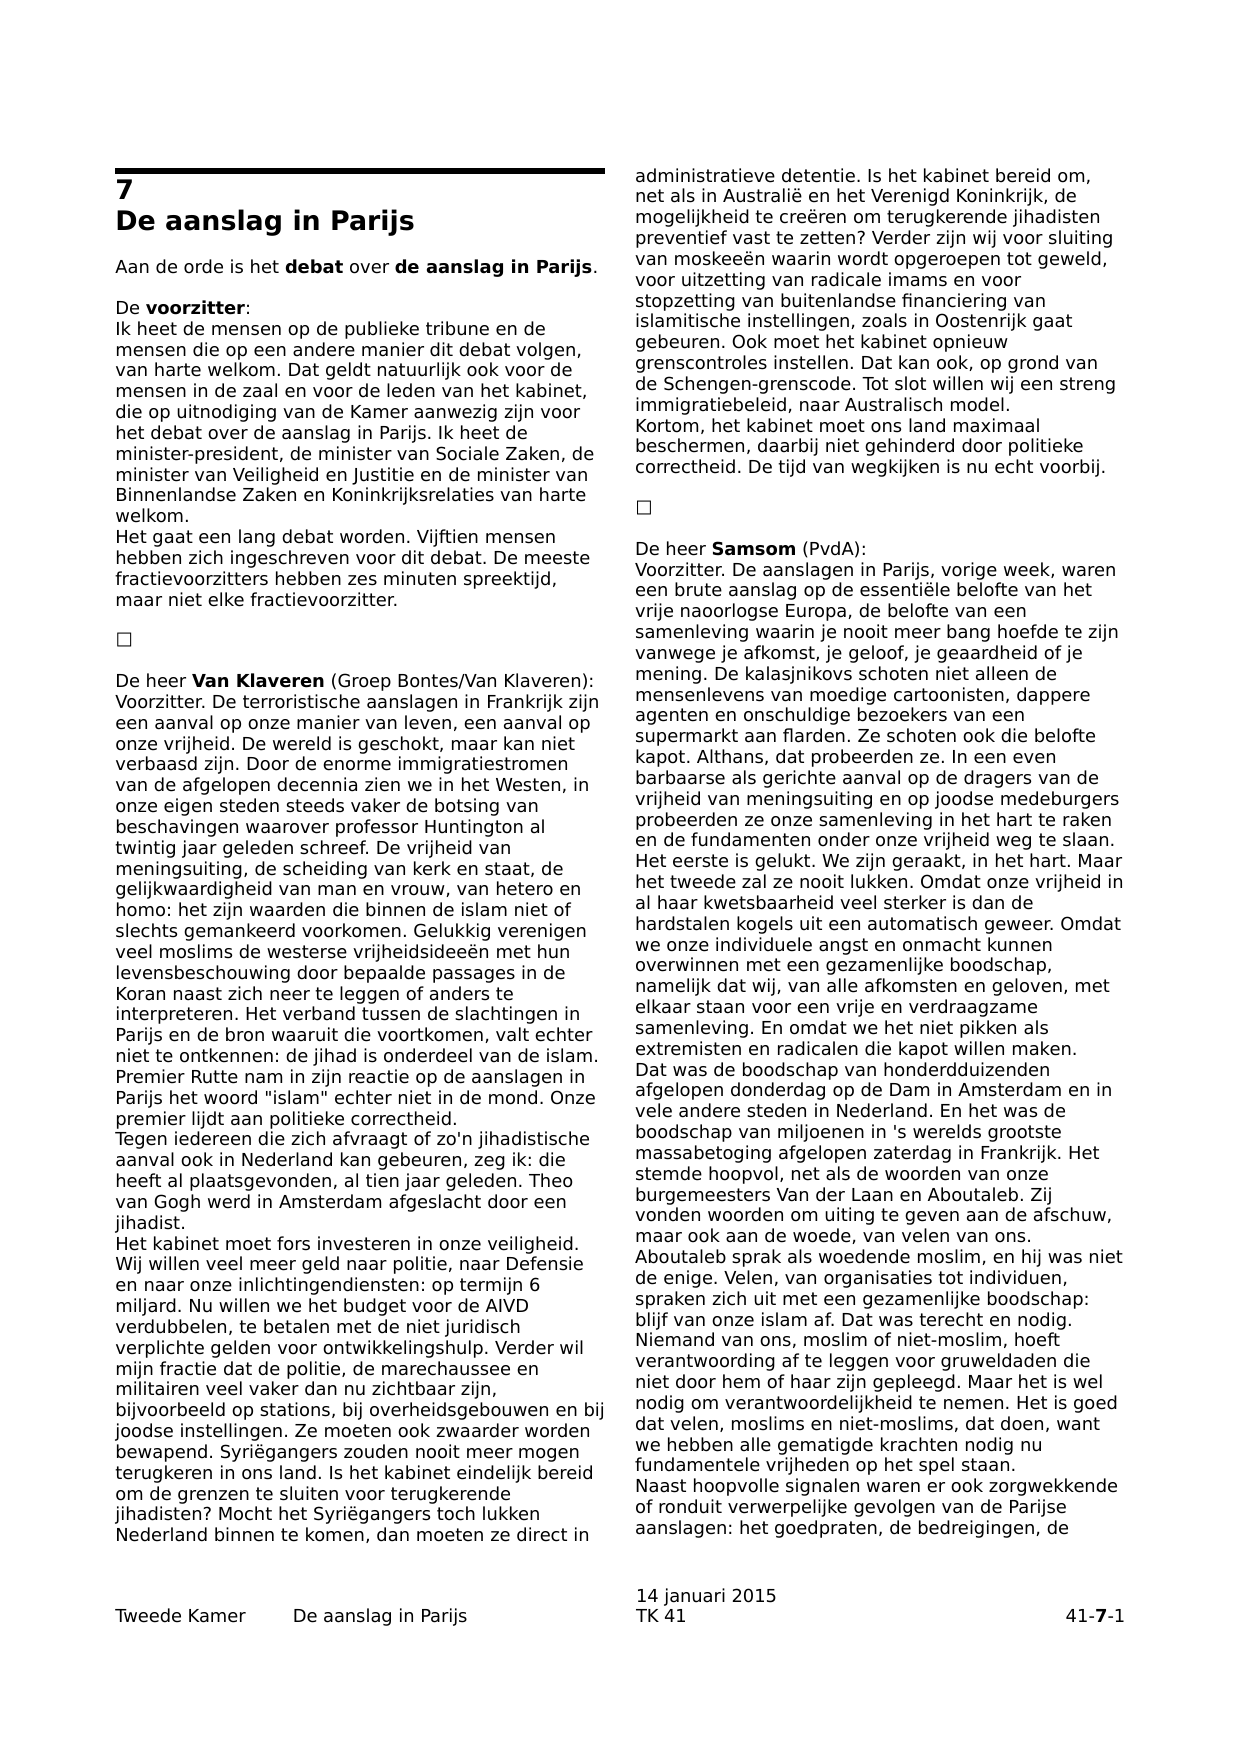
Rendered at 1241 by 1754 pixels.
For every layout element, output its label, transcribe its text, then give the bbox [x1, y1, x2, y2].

text De heer Samsom (PvdA): [635, 538, 1125, 559]
text De voorzitter: [115, 298, 605, 318]
text Het gaat een lang debat worden. Vijftien mensen hebben zich ingeschreven voor dit debat. De meeste fractievoorzitters hebben zes minuten spreektijd, maar niet elke fractievoorzitter. [115, 527, 605, 610]
text Ik heet de mensen op de publieke tribune en de mensen die op een andere manier dit debat volgen, van harte welkom. Dat geldt natuurlijk ook voor de mensen in de zaal en voor de leden van het kabinet, die op uitnodiging van de Kamer aanwezig zijn voor het debat over de aanslag in Parijs. Ik heet de minister-president, de minister van Sociale Zaken, de minister van Veiligheid en Justitie en de minister van Binnenlandse Zaken en Koninkrijksrelaties van harte welkom. [115, 318, 605, 527]
title 7 De aanslag in Parijs [115, 174, 605, 237]
text Het kabinet moet fors investeren in onze veiligheid. Wij willen veel meer geld naar politie, naar Defensie en naar onze inlichtingendiensten: op termijn 6 miljard. Nu willen we het budget voor de AIVD verdubbelen, te betalen met de niet juridisch verplichte gelden voor ontwikkelingshulp. Verder wil mijn fractie dat de politie, de marechaussee en militairen veel vaker dan nu zichtbaar zijn, bijvoorbeeld op stations, bij overheidsgebouwen en bij joodse instellingen. Ze moeten ook zwaarder worden bewapend. Syriëgangers zouden nooit meer mogen terugkeren in ons land. Is het kabinet eindelijk bereid om de grenzen te sluiten voor terugkerende jihadisten? Mocht het Syriëgangers toch lukken Nederland binnen te komen, dan moeten ze direct in [115, 1233, 605, 1546]
text ⬜ [635, 498, 1125, 518]
text Voorzitter. De aanslagen in Parijs, vorige week, waren een brute aanslag op de essentiële belofte van het vrije naoorlogse Europa, de belofte van een samenleving waarin je nooit meer bang hoefde te zijn vanwege je afkomst, je geloof, je geaardheid of je mening. De kalasjnikovs schoten niet alleen de mensenlevens van moedige cartoonisten, dappere agenten en onschuldige bezoekers van een supermarkt aan flarden. Ze schoten ook die belofte kapot. Althans, dat probeerden ze. In een even barbaarse als gerichte aanval op de dragers van de vrijheid van meningsuiting en op joodse medeburgers probeerden ze onze samenleving in het hart te raken en de fundamenten onder onze vrijheid weg te slaan. [635, 559, 1125, 851]
text Aboutaleb sprak als woedende moslim, en hij was niet de enige. Velen, van organisaties tot individuen, spraken zich uit met een gezamenlijke boodschap: blijf van onze islam af. Dat was terecht en nodig. Niemand van ons, moslim of niet-moslim, hoeft verantwoording af te leggen voor gruweldaden die niet door hem of haar zijn gepleegd. Maar het is wel nodig om verantwoordelijkheid te nemen. Het is goed dat velen, moslims en niet-moslims, dat doen, want we hebben alle gematigde krachten nodig nu fundamentele vrijheden op het spel staan. [635, 1247, 1125, 1476]
text Tegen iedereen die zich afvraagt of zo'n jihadistische aanval ook in Nederland kan gebeuren, zeg ik: die heeft al plaatsgevonden, al tien jaar geleden. Theo van Gogh werd in Amsterdam afgeslacht door een jihadist. [115, 1129, 605, 1233]
text Het eerste is gelukt. We zijn geraakt, in het hart. Maar het tweede zal ze nooit lukken. Omdat onze vrijheid in al haar kwetsbaarheid veel sterker is dan de hardstalen kogels uit een automatisch geweer. Omdat we onze individuele angst en onmacht kunnen overwinnen met een gezamenlijke boodschap, namelijk dat wij, van alle afkomsten en geloven, met elkaar staan voor een vrije en verdraagzame samenleving. En omdat we het niet pikken als extremisten en radicalen die kapot willen maken. [635, 851, 1125, 1059]
text Kortom, het kabinet moet ons land maximaal beschermen, daarbij niet gehinderd door politieke correctheid. De tijd van wegkijken is nu echt voorbij. [635, 415, 1125, 478]
text Dat was de boodschap van honderdduizenden afgelopen donderdag op de Dam in Amsterdam en in vele andere steden in Nederland. En het was de boodschap van miljoenen in 's werelds grootste massabetoging afgelopen zaterdag in Frankrijk. Het stemde hoopvol, net als de woorden van onze burgemeesters Van der Laan en Aboutaleb. Zij vonden woorden om uiting te geven aan de afschuw, maar ook aan de woede, van velen van ons. [635, 1059, 1125, 1247]
text Naast hoopvolle signalen waren er ook zorgwekkende of ronduit verwerpelijke gevolgen van de Parijse aanslagen: het goedpraten, de bedreigingen, de [635, 1476, 1125, 1538]
text Aan de orde is het debat over de aanslag in Parijs. [115, 257, 605, 278]
text De heer Van Klaveren (Groep Bontes/Van Klaveren): [115, 671, 605, 692]
text administratieve detentie. Is het kabinet bereid om, net als in Australië en het Verenigd Koninkrijk, de mogelijkheid te creëren om terugkerende jihadisten preventief vast te zetten? Verder zijn wij voor sluiting van moskeeën waarin wordt opgeroepen tot geweld, voor uitzetting van radicale imams en voor stopzetting van buitenlandse financiering van islamitische instellingen, zoals in Oostenrijk gaat gebeuren. Ook moet het kabinet opnieuw grenscontroles instellen. Dat kan ook, op grond van de Schengen-grenscode. Tot slot willen wij een streng immigratiebeleid, naar Australisch model. [635, 165, 1125, 415]
text Voorzitter. De terroristische aanslagen in Frankrijk zijn een aanval op onze manier van leven, een aanval op onze vrijheid. De wereld is geschokt, maar kan niet verbaasd zijn. Door de enorme immigratiestromen van de afgelopen decennia zien we in het Westen, in onze eigen steden steeds vaker de botsing van beschavingen waarover professor Huntington al twintig jaar geleden schreef. De vrijheid van meningsuiting, de scheiding van kerk en staat, de gelijkwaardigheid van man en vrouw, van hetero en homo: het zijn waarden die binnen de islam niet of slechts gemankeerd voorkomen. Gelukkig verenigen veel moslims de westerse vrijheidsideeën met hun levensbeschouwing door bepaalde passages in de Koran naast zich neer te leggen of anders te interpreteren. Het verband tussen de slachtingen in Parijs en de bron waaruit die voortkomen, valt echter niet te ontkennen: de jihad is onderdeel van de islam. Premier Rutte nam in zijn reactie op de aanslagen in Parijs het woord "islam" echter niet in de mond. Onze premier lijdt aan politieke correctheid. [115, 692, 605, 1129]
text ⬜ [115, 630, 605, 651]
